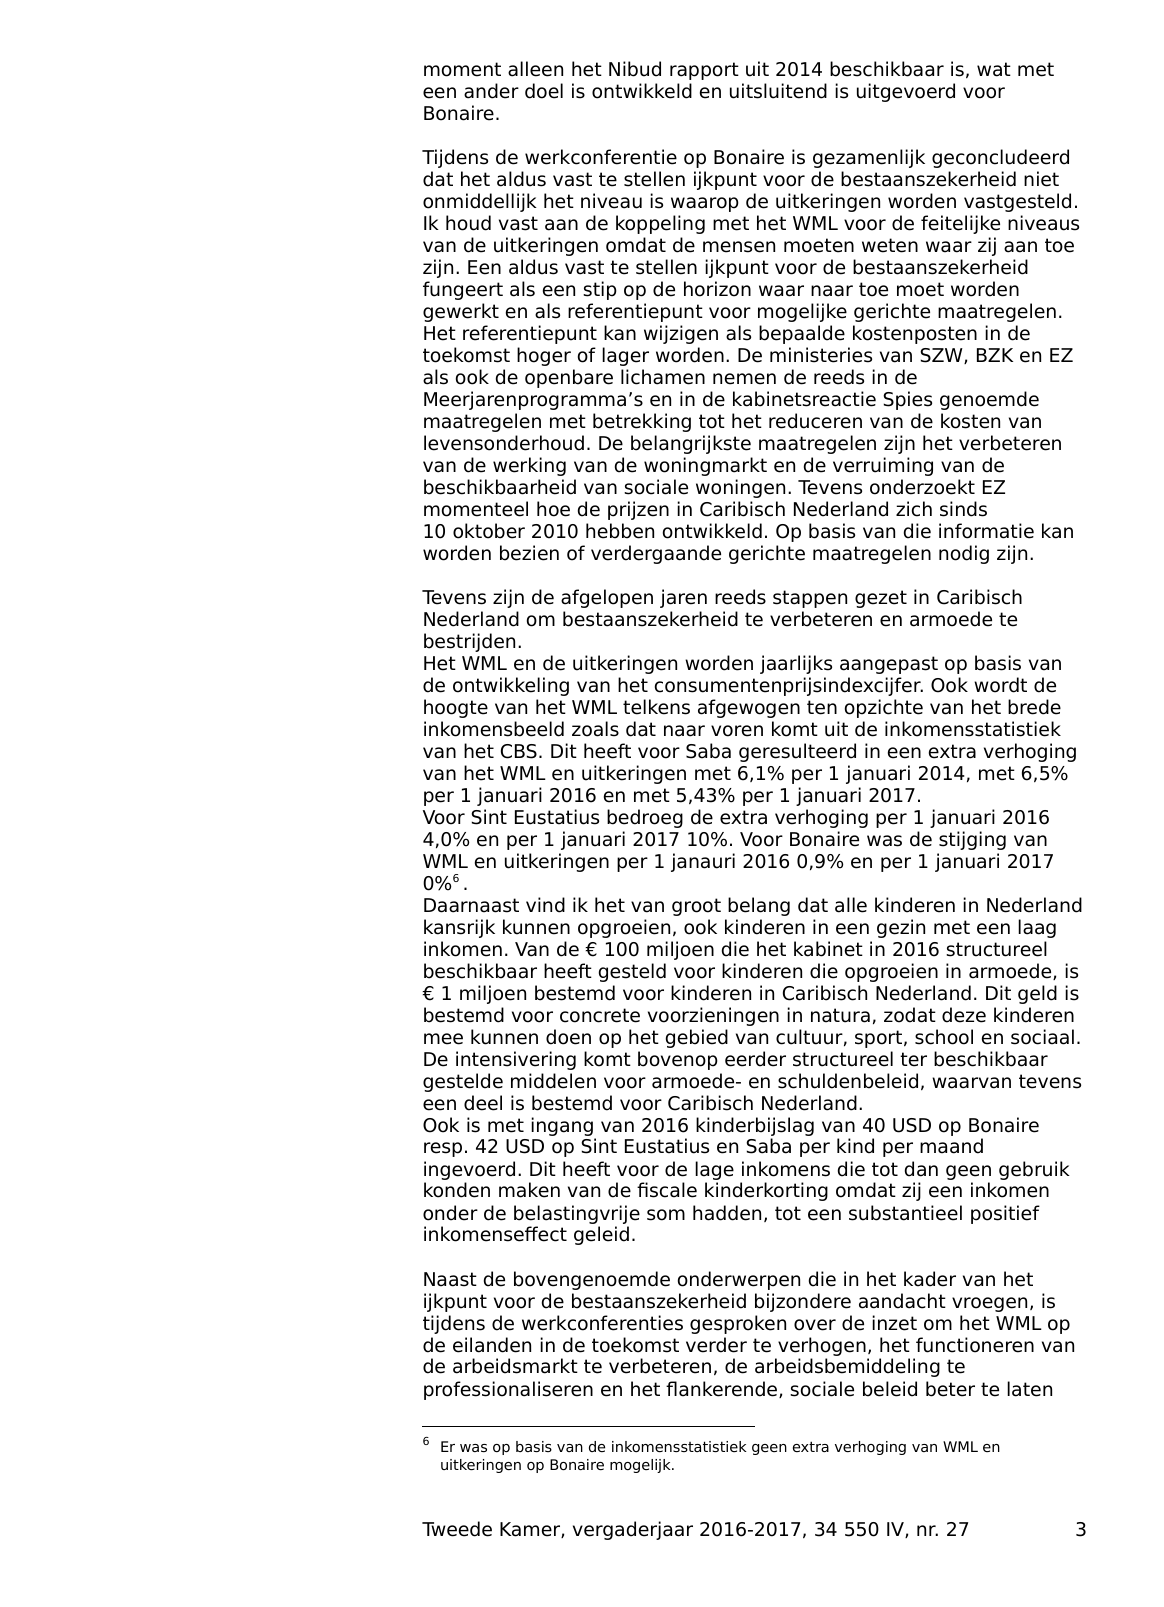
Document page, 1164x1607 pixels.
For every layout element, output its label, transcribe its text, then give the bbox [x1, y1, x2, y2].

text Naast de bovengenoemde onderwerpen die in het kader van het ijkpunt voor de bestaanszekerheid bijzondere aandacht vroegen, is tijdens de werkconferenties gesproken over de inzet om het WML op de eilanden in de toekomst verder te verhogen, het functioneren van de arbeidsmarkt te verbeteren, de arbeidsbemiddeling te professionaliseren en het flankerende, sociale beleid beter te laten [422, 1268, 1087, 1400]
text Tijdens de werkconferentie op Bonaire is gezamenlijk geconcludeerd dat het aldus vast te stellen ijkpunt voor de bestaanszekerheid niet onmiddellijk het niveau is waarop de uitkeringen worden vastgesteld. Ik houd vast aan de koppeling met het WML voor de feitelijke niveaus van de uitkeringen omdat de mensen moeten weten waar zij aan toe zijn. Een aldus vast te stellen ijkpunt voor de bestaanszekerheid fungeert als een stip op de horizon waar naar toe moet worden gewerkt en als referentiepunt voor mogelijke gerichte maatregelen. Het referentiepunt kan wijzigen als bepaalde kostenposten in de toekomst hoger of lager worden. De ministeries van SZW, BZK en EZ als ook de openbare lichamen nemen de reeds in de Meerjarenprogramma’s en in de kabinetsreactie Spies genoemde maatregelen met betrekking tot het reduceren van de kosten van levensonderhoud. De belangrijkste maatregelen zijn het verbeteren van de werking van de woningmarkt en de verruiming van de beschikbaarheid van sociale woningen. Tevens onderzoekt EZ momenteel hoe de prijzen in Caribisch Nederland zich sinds 10 oktober 2010 hebben ontwikkeld. Op basis van die informatie kan worden bezien of verdergaande gerichte maatregelen nodig zijn. [422, 147, 1087, 565]
text Voor Sint Eustatius bedroeg de extra verhoging per 1 januari 2016 4,0% en per 1 januari 2017 10%. Voor Bonaire was de stijging van WML en uitkeringen per 1 janauri 2016 0,9% en per 1 januari 2017 0%. [422, 807, 1087, 895]
text Daarnaast vind ik het van groot belang dat alle kinderen in Nederland kansrijk kunnen opgroeien, ook kinderen in een gezin met een laag inkomen. Van de € 100 miljoen die het kabinet in 2016 structureel beschikbaar heeft gesteld voor kinderen die opgroeien in armoede, is € 1 miljoen bestemd voor kinderen in Caribisch Nederland. Dit geld is bestemd voor concrete voorzieningen in natura, zodat deze kinderen mee kunnen doen op het gebied van cultuur, sport, school en sociaal. De intensivering komt bovenop eerder structureel ter beschikbaar gestelde middelen voor armoede- en schuldenbeleid, waarvan tevens een deel is bestemd voor Caribisch Nederland. [422, 895, 1087, 1114]
text Tevens zijn de afgelopen jaren reeds stappen gezet in Caribisch Nederland om bestaanszekerheid te verbeteren en armoede te bestrijden. [422, 587, 1087, 653]
text moment alleen het Nibud rapport uit 2014 beschikbaar is, wat met een ander doel is ontwikkeld en uitsluitend is uitgevoerd voor Bonaire. [422, 59, 1087, 125]
text Er was op basis van de inkomensstatistiek geen extra verhoging van WML en uitkeringen op Bonaire mogelijk. [422, 1435, 1087, 1474]
text Het WML en de uitkeringen worden jaarlijks aangepast op basis van de ontwikkeling van het consumentenprijsindexcijfer. Ook wordt de hoogte van het WML telkens afgewogen ten opzichte van het brede inkomensbeeld zoals dat naar voren komt uit de inkomensstatistiek van het CBS. Dit heeft voor Saba geresulteerd in een extra verhoging van het WML en uitkeringen met 6,1% per 1 januari 2014, met 6,5% per 1 januari 2016 en met 5,43% per 1 januari 2017. [422, 653, 1087, 807]
text Ook is met ingang van 2016 kinderbijslag van 40 USD op Bonaire resp. 42 USD op Sint Eustatius en Saba per kind per maand ingevoerd. Dit heeft voor de lage inkomens die tot dan geen gebruik konden maken van de fiscale kinderkorting omdat zij een inkomen onder de belastingvrije som hadden, tot een substantieel positief inkomenseffect geleid. [422, 1114, 1087, 1246]
